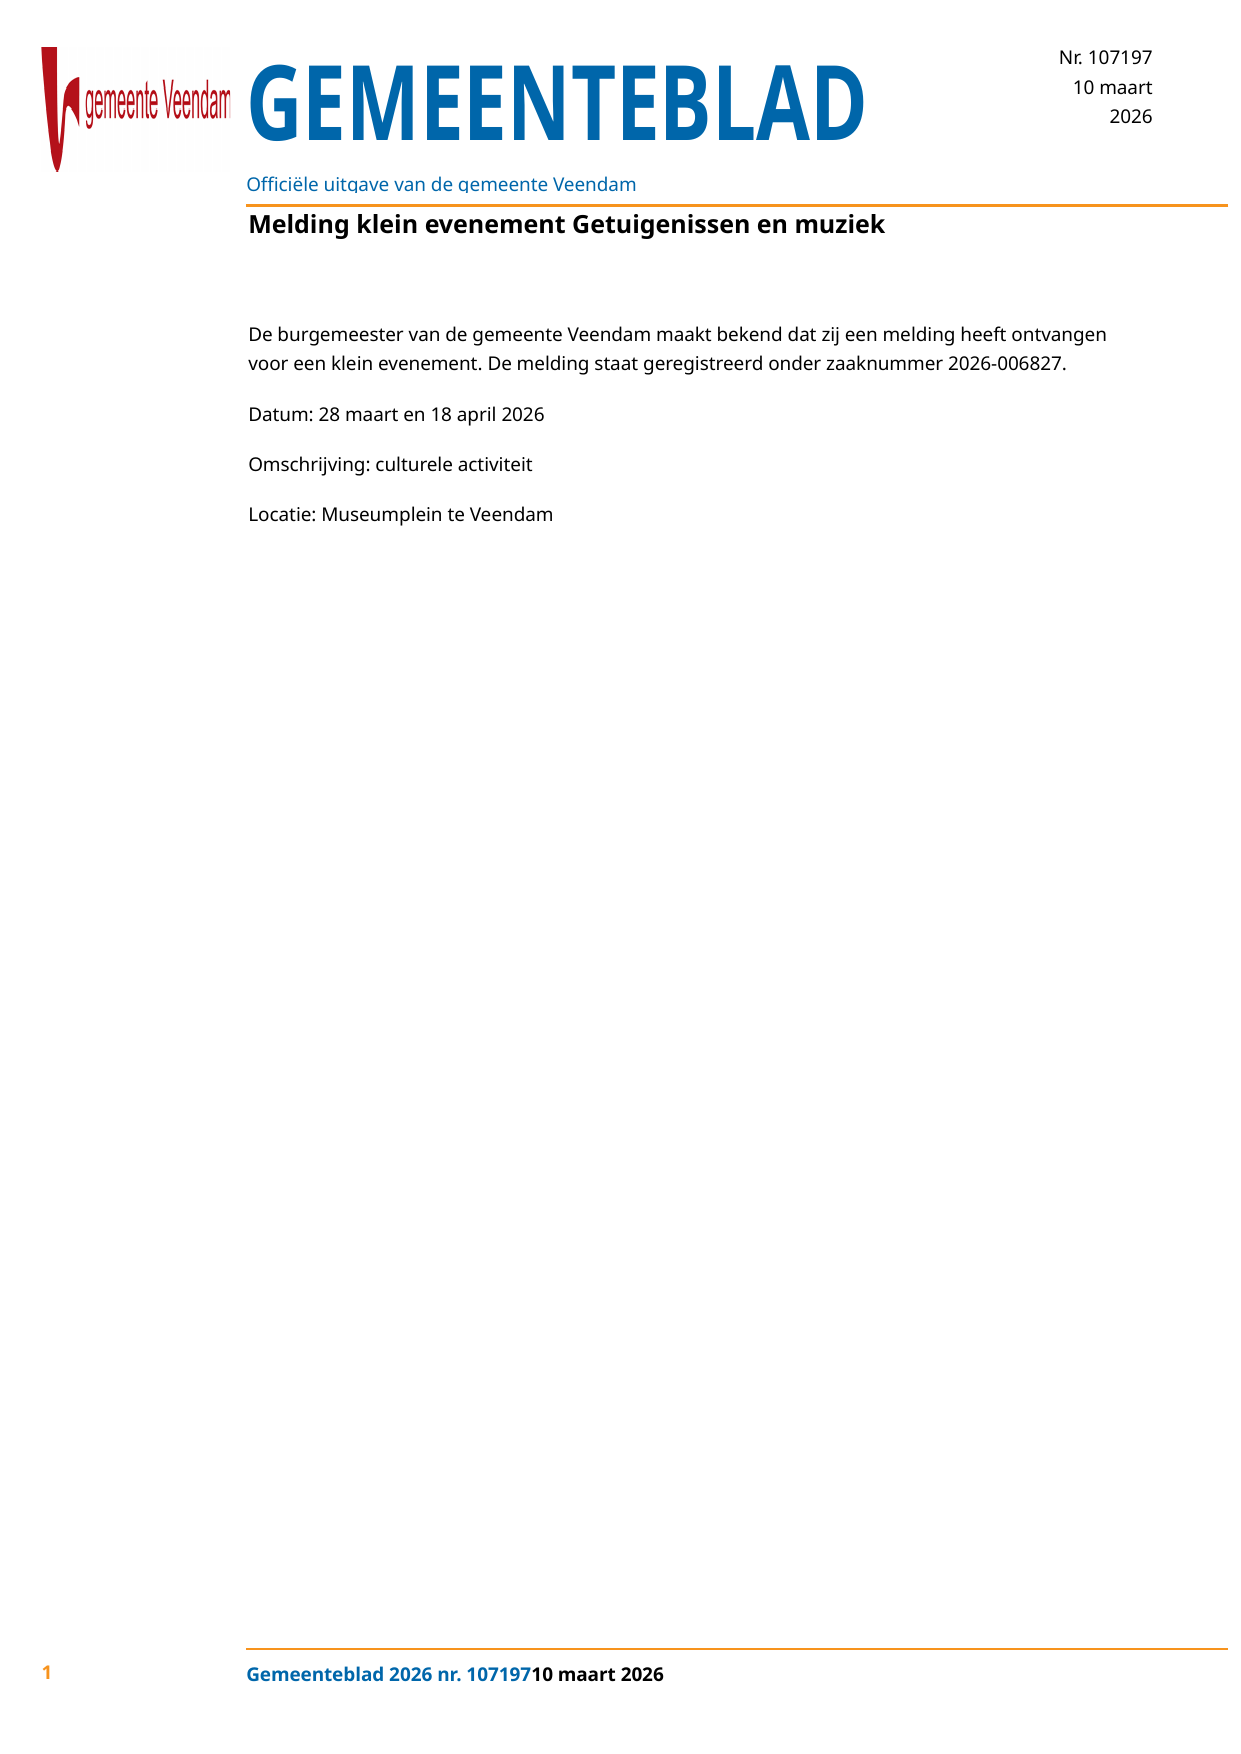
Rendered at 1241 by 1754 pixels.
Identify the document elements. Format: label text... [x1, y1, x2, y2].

picture [41, 47, 231, 172]
text Omschrijving: culturele activiteit [248, 451, 1152, 477]
text Locatie: Museumplein te Veendam [248, 502, 1152, 527]
text Melding klein evenement Getuigenissen en muziek [248, 207, 1152, 241]
text De burgemeester van de gemeente Veendam maakt bekend dat zij een melding heeft ontvangen voor een klein evenement. De melding staat geregistreerd onder zaaknummer 2026-006827. [248, 321, 1152, 376]
text Datum: 28 maart en 18 april 2026 [248, 401, 1152, 426]
